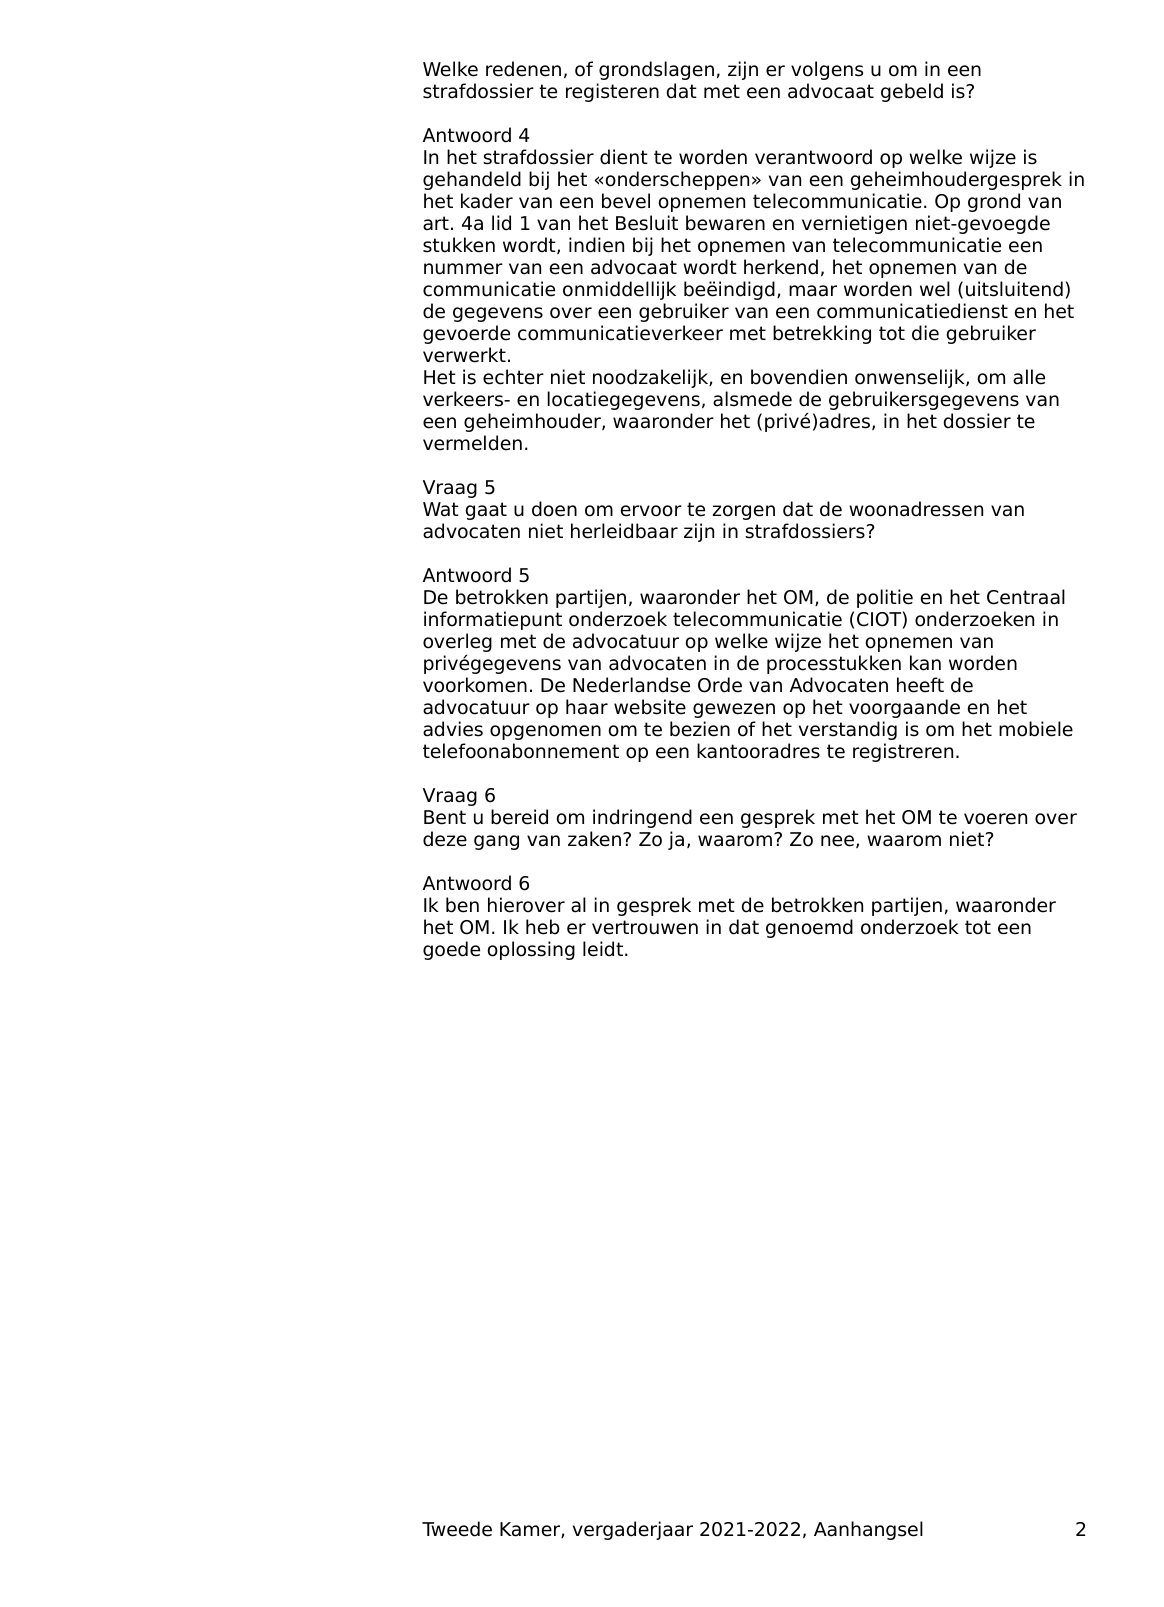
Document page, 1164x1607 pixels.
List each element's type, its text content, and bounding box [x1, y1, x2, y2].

text Antwoord 5 [422, 565, 1087, 587]
text Wat gaat u doen om ervoor te zorgen dat de woonadressen van advocaten niet herleidbaar zijn in strafdossiers? [422, 499, 1087, 543]
text Het is echter niet noodzakelijk, en bovendien onwenselijk, om alle verkeers- en locatiegegevens, alsmede de gebruikersgegevens van een geheimhouder, waaronder het (privé)adres, in het dossier te vermelden. [422, 367, 1087, 455]
text Vraag 5 [422, 477, 1087, 499]
text De betrokken partijen, waaronder het OM, de politie en het Centraal informatiepunt onderzoek telecommunicatie (CIOT) onderzoeken in overleg met de advocatuur op welke wijze het opnemen van privégegevens van advocaten in de processtukken kan worden voorkomen. De Nederlandse Orde van Advocaten heeft de advocatuur op haar website gewezen op het voorgaande en het advies opgenomen om te bezien of het verstandig is om het mobiele telefoonabonnement op een kantooradres te registreren. [422, 587, 1087, 763]
text Welke redenen, of grondslagen, zijn er volgens u om in een strafdossier te registeren dat met een advocaat gebeld is? [422, 59, 1087, 103]
text Antwoord 6 [422, 873, 1087, 895]
text Ik ben hierover al in gesprek met de betrokken partijen, waaronder het OM. Ik heb er vertrouwen in dat genoemd onderzoek tot een goede oplossing leidt. [422, 895, 1087, 961]
text Antwoord 4 [422, 125, 1087, 147]
text Bent u bereid om indringend een gesprek met het OM te voeren over deze gang van zaken? Zo ja, waarom? Zo nee, waarom niet? [422, 807, 1087, 851]
text Vraag 6 [422, 785, 1087, 807]
text In het strafdossier dient te worden verantwoord op welke wijze is gehandeld bij het «onderscheppen» van een geheimhoudergesprek in het kader van een bevel opnemen telecommunicatie. Op grond van art. 4a lid 1 van het Besluit bewaren en vernietigen niet-gevoegde stukken wordt, indien bij het opnemen van telecommunicatie een nummer van een advocaat wordt herkend, het opnemen van de communicatie onmiddellijk beëindigd, maar worden wel (uitsluitend) de gegevens over een gebruiker van een communicatiedienst en het gevoerde communicatieverkeer met betrekking tot die gebruiker verwerkt. [422, 147, 1087, 367]
